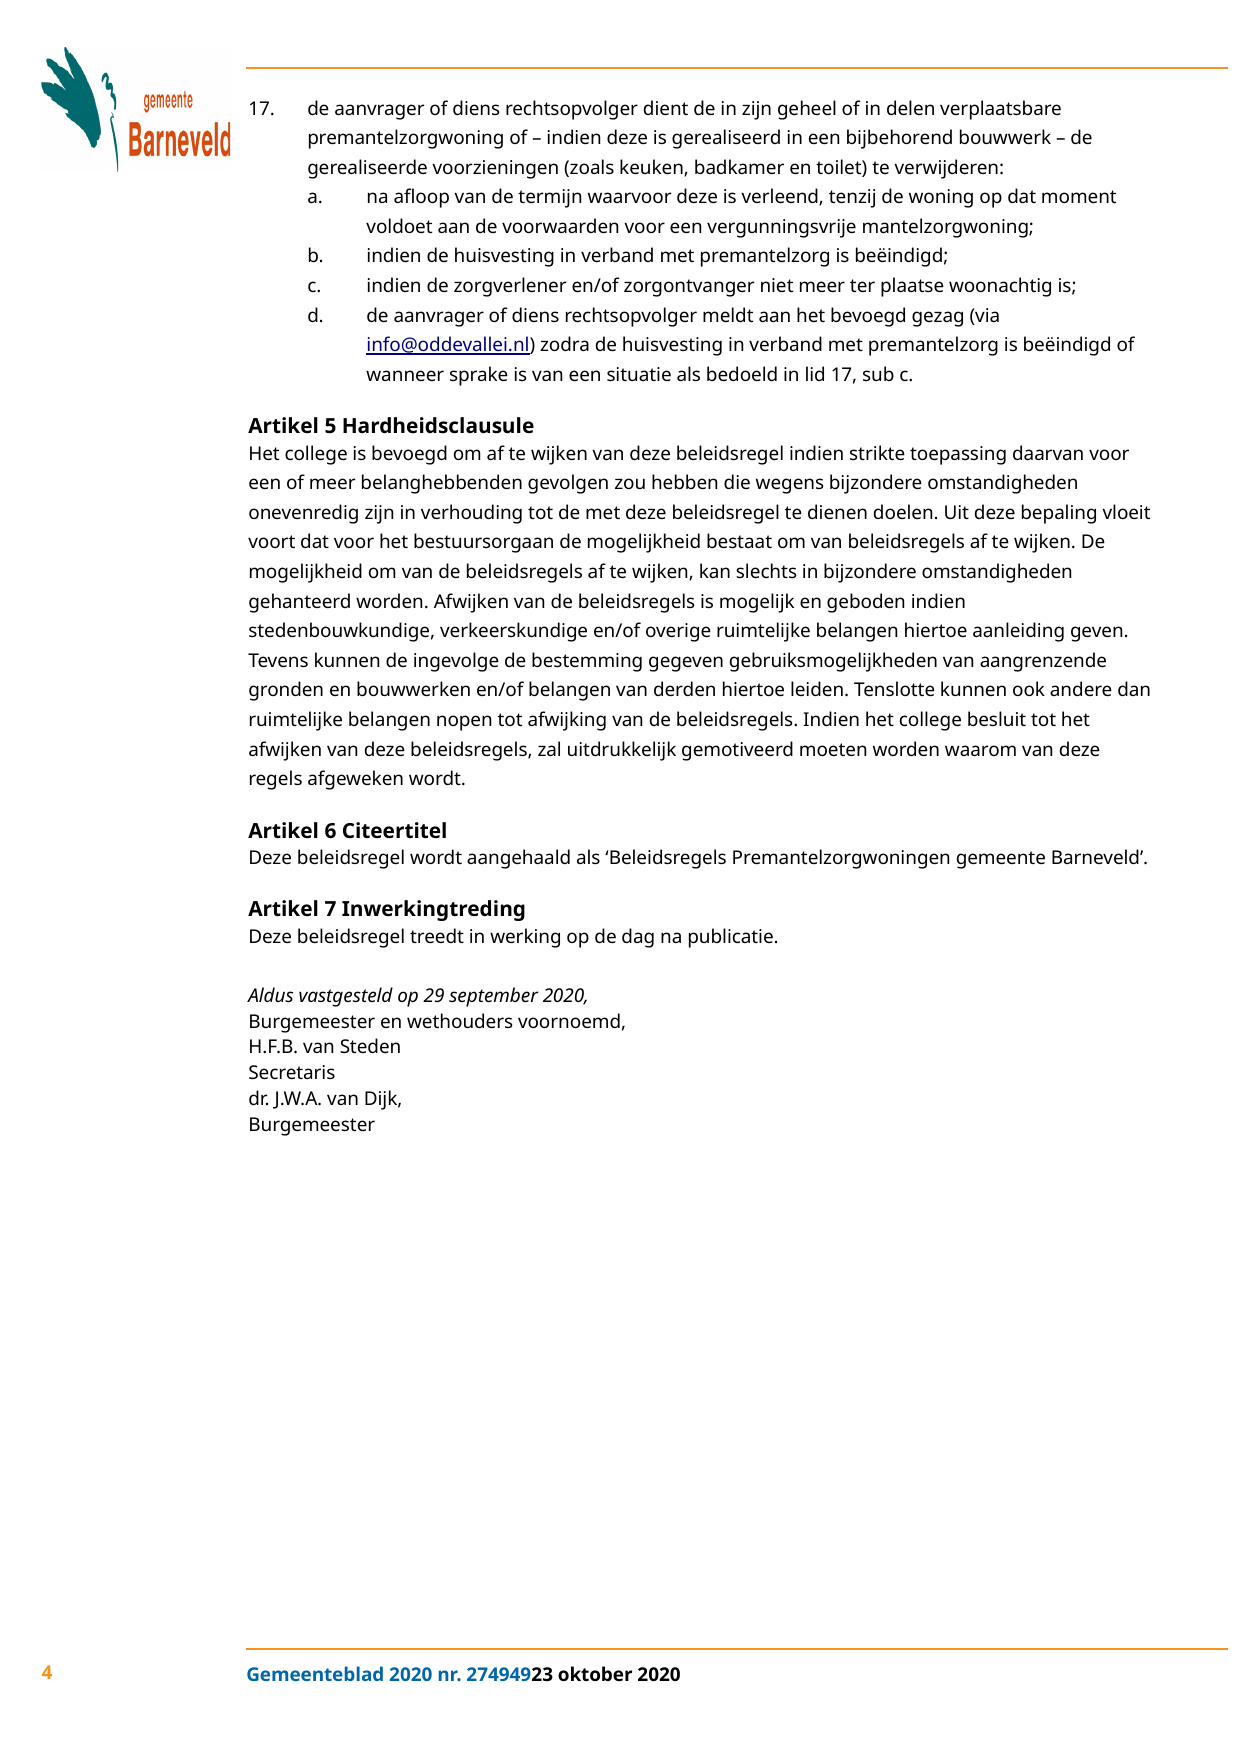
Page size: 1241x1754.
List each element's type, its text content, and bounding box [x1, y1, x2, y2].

text Artikel 5 Hardheidsclausule [248, 411, 1152, 440]
text Artikel 6 Citeertitel [248, 816, 1152, 844]
list na afloop van de termijn waarvoor deze is verleend, tenzij de woning op dat moment voldoet aan de voorwaarden voor een vergunningsvrije mantelzorgwoning; [307, 183, 1152, 239]
text H.F.B. van Steden [248, 1034, 1152, 1059]
text Secretaris [248, 1059, 1152, 1085]
text Burgemeester en wethouders voornoemd, [248, 1008, 1152, 1034]
text Aldus vastgesteld op 29 september 2020, [248, 982, 1152, 1008]
text Artikel 7 Inwerkingtreding [248, 894, 1152, 923]
list indien de huisvesting in verband met premantelzorg is beëindigd; [307, 243, 1152, 268]
text Deze beleidsregel treedt in werking op de dag na publicatie. [248, 923, 1152, 949]
text Het college is bevoegd om af te wijken van deze beleidsregel indien strikte toepassing daarvan voor een of meer belanghebbenden gevolgen zou hebben die wegens bijzondere omstandigheden onevenredig zijn in verhouding tot de met deze beleidsregel te dienen doelen. Uit deze bepaling vloeit voort dat voor het bestuursorgaan de mogelijkheid bestaat om van beleidsregels af te wijken. De mogelijkheid om van de beleidsregels af te wijken, kan slechts in bijzondere omstandigheden gehanteerd worden. Afwijken van de beleidsregels is mogelijk en geboden indien stedenbouwkundige, verkeerskundige en/of overige ruimtelijke belangen hiertoe aanleiding geven. Tevens kunnen de ingevolge de bestemming gegeven gebruiksmogelijkheden van aangrenzende gronden en bouwwerken en/of belangen van derden hiertoe leiden. Tenslotte kunnen ook andere dan ruimtelijke belangen nopen tot afwijking van de beleidsregels. Indien het college besluit tot het afwijken van deze beleidsregels, zal uitdrukkelijk gemotiveerd moeten worden waarom van deze regels afgeweken wordt. [248, 440, 1152, 791]
text Burgemeester [248, 1111, 1152, 1137]
list indien de zorgverlener en/of zorgontvanger niet meer ter plaatse woonachtig is; [307, 272, 1152, 298]
list de aanvrager of diens rechtsopvolger meldt aan het bevoegd gezag (via info@oddevallei.nl) zodra de huisvesting in verband met premantelzorg is beëindigd of wanneer sprake is van een situatie als bedoeld in lid 17, sub c. [307, 302, 1152, 387]
text dr. J.W.A. van Dijk, [248, 1085, 1152, 1111]
list de aanvrager of diens rechtsopvolger dient de in zijn geheel of in delen verplaatsbare premantelzorgwoning of – indien deze is gerealiseerd in een bijbehorend bouwwerk – de gerealiseerde voorzieningen (zoals keuken, badkamer en toilet) te verwijderen: [248, 95, 1152, 180]
text Deze beleidsregel wordt aangehaald als ‘Beleidsregels Premantelzorgwoningen gemeente Barneveld’. [248, 844, 1152, 870]
picture [41, 47, 231, 172]
